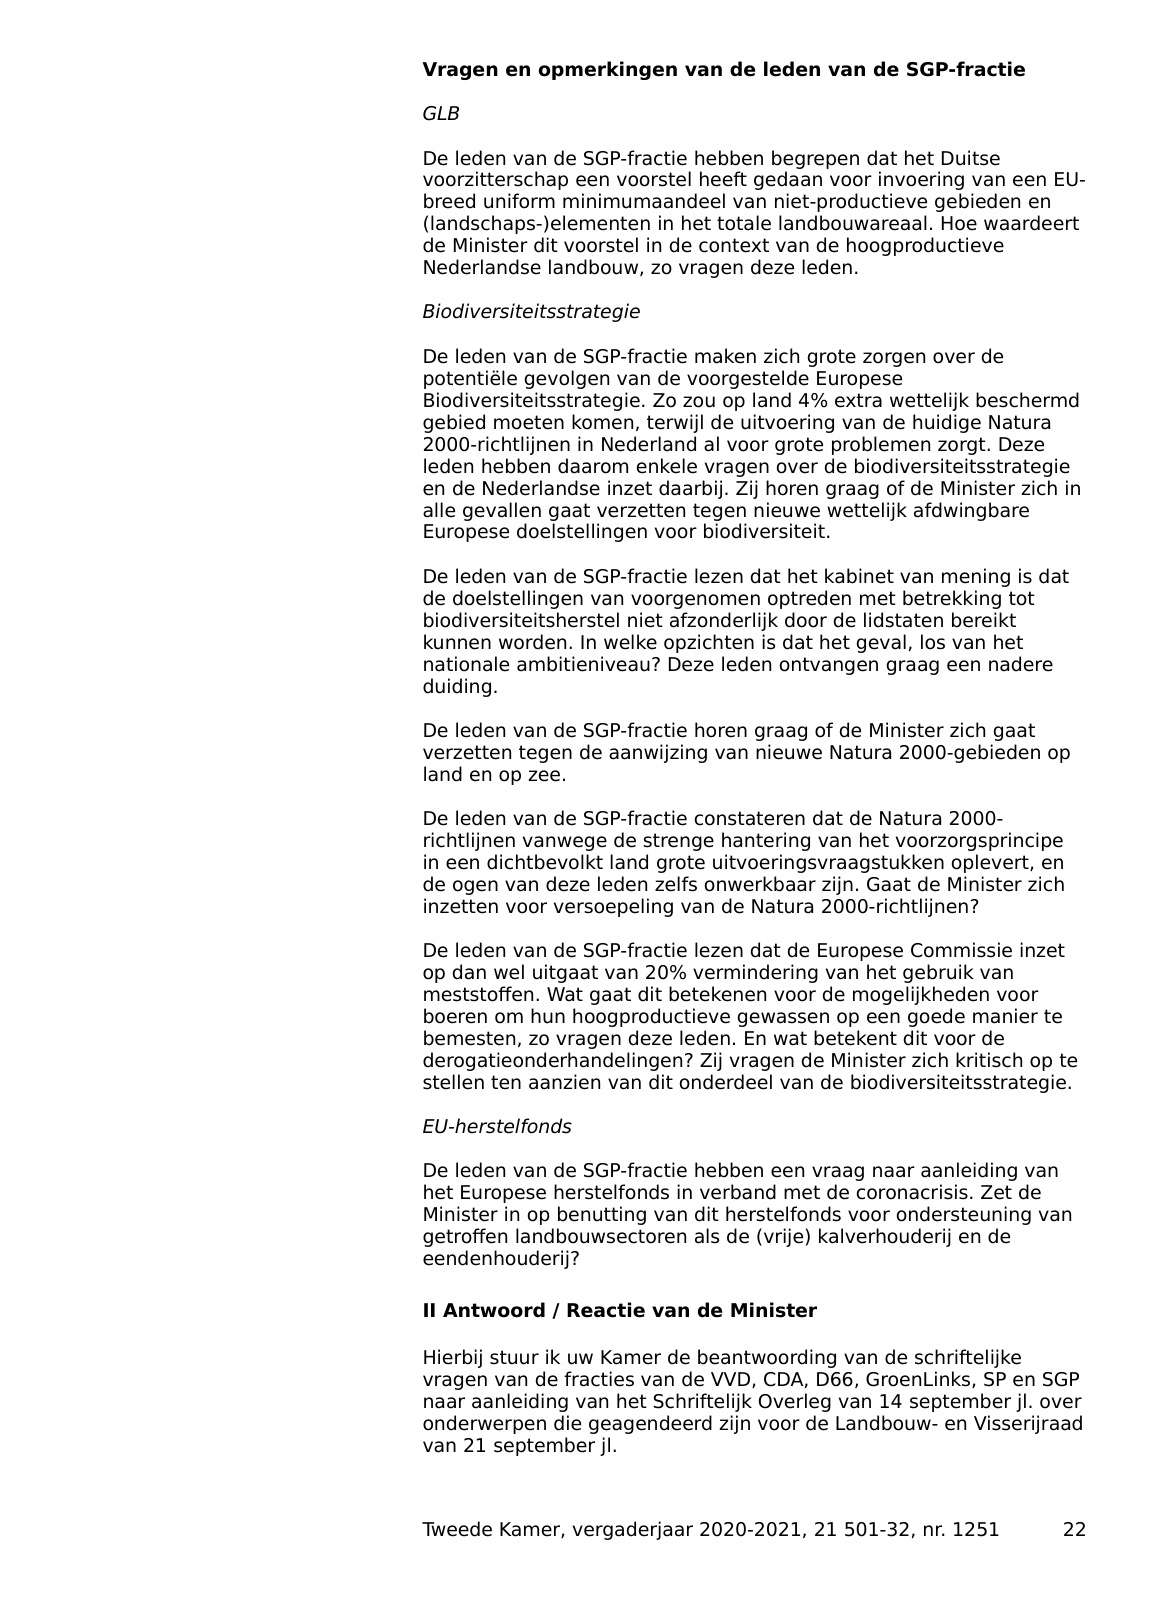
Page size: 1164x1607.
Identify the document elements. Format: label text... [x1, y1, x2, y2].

text De leden van de SGP-fractie hebben begrepen dat het Duitse voorzitterschap een voorstel heeft gedaan voor invoering van een EU-breed uniform minimumaandeel van niet-productieve gebieden en (landschaps-)elementen in het totale landbouwareaal. Hoe waardeert de Minister dit voorstel in de context van de hoogproductieve Nederlandse landbouw, zo vragen deze leden. [422, 147, 1087, 279]
text Hierbij stuur ik uw Kamer de beantwoording van de schriftelijke vragen van de fracties van de VVD, CDA, D66, GroenLinks, SP en SGP naar aanleiding van het Schriftelijk Overleg van 14 september jl. over onderwerpen die geagendeerd zijn voor de Landbouw- en Visserijraad van 21 september jl. [422, 1347, 1087, 1457]
subtitle EU-herstelfonds [422, 1116, 1087, 1138]
subtitle II Antwoord / Reactie van de Minister [422, 1300, 1087, 1322]
text De leden van de SGP-fractie hebben een vraag naar aanleiding van het Europese herstelfonds in verband met de coronacrisis. Zet de Minister in op benutting van dit herstelfonds voor ondersteuning van getroffen landbouwsectoren als de (vrije) kalverhouderij en de eendenhouderij? [422, 1160, 1087, 1270]
text De leden van de SGP-fractie lezen dat de Europese Commissie inzet op dan wel uitgaat van 20% vermindering van het gebruik van meststoffen. Wat gaat dit betekenen voor de mogelijkheden voor boeren om hun hoogproductieve gewassen op een goede manier te bemesten, zo vragen deze leden. En wat betekent dit voor de derogatieonderhandelingen? Zij vragen de Minister zich kritisch op te stellen ten aanzien van dit onderdeel van de biodiversiteitsstrategie. [422, 940, 1087, 1094]
text De leden van de SGP-fractie constateren dat de Natura 2000-richtlijnen vanwege de strenge hantering van het voorzorgsprincipe in een dichtbevolkt land grote uitvoeringsvraagstukken oplevert, en de ogen van deze leden zelfs onwerkbaar zijn. Gaat de Minister zich inzetten voor versoepeling van de Natura 2000-richtlijnen? [422, 808, 1087, 918]
subtitle Vragen en opmerkingen van de leden van de SGP-fractie [422, 59, 1087, 81]
text De leden van de SGP-fractie maken zich grote zorgen over de potentiële gevolgen van de voorgestelde Europese Biodiversiteitsstrategie. Zo zou op land 4% extra wettelijk beschermd gebied moeten komen, terwijl de uitvoering van de huidige Natura 2000-richtlijnen in Nederland al voor grote problemen zorgt. Deze leden hebben daarom enkele vragen over de biodiversiteitsstrategie en de Nederlandse inzet daarbij. Zij horen graag of de Minister zich in alle gevallen gaat verzetten tegen nieuwe wettelijk afdwingbare Europese doelstellingen voor biodiversiteit. [422, 346, 1087, 543]
subtitle Biodiversiteitsstrategie [422, 301, 1087, 323]
subtitle GLB [422, 103, 1087, 125]
text De leden van de SGP-fractie horen graag of de Minister zich gaat verzetten tegen de aanwijzing van nieuwe Natura 2000-gebieden op land en op zee. [422, 720, 1087, 786]
text De leden van de SGP-fractie lezen dat het kabinet van mening is dat de doelstellingen van voorgenomen optreden met betrekking tot biodiversiteitsherstel niet afzonderlijk door de lidstaten bereikt kunnen worden. In welke opzichten is dat het geval, los van het nationale ambitieniveau? Deze leden ontvangen graag een nadere duiding. [422, 566, 1087, 697]
